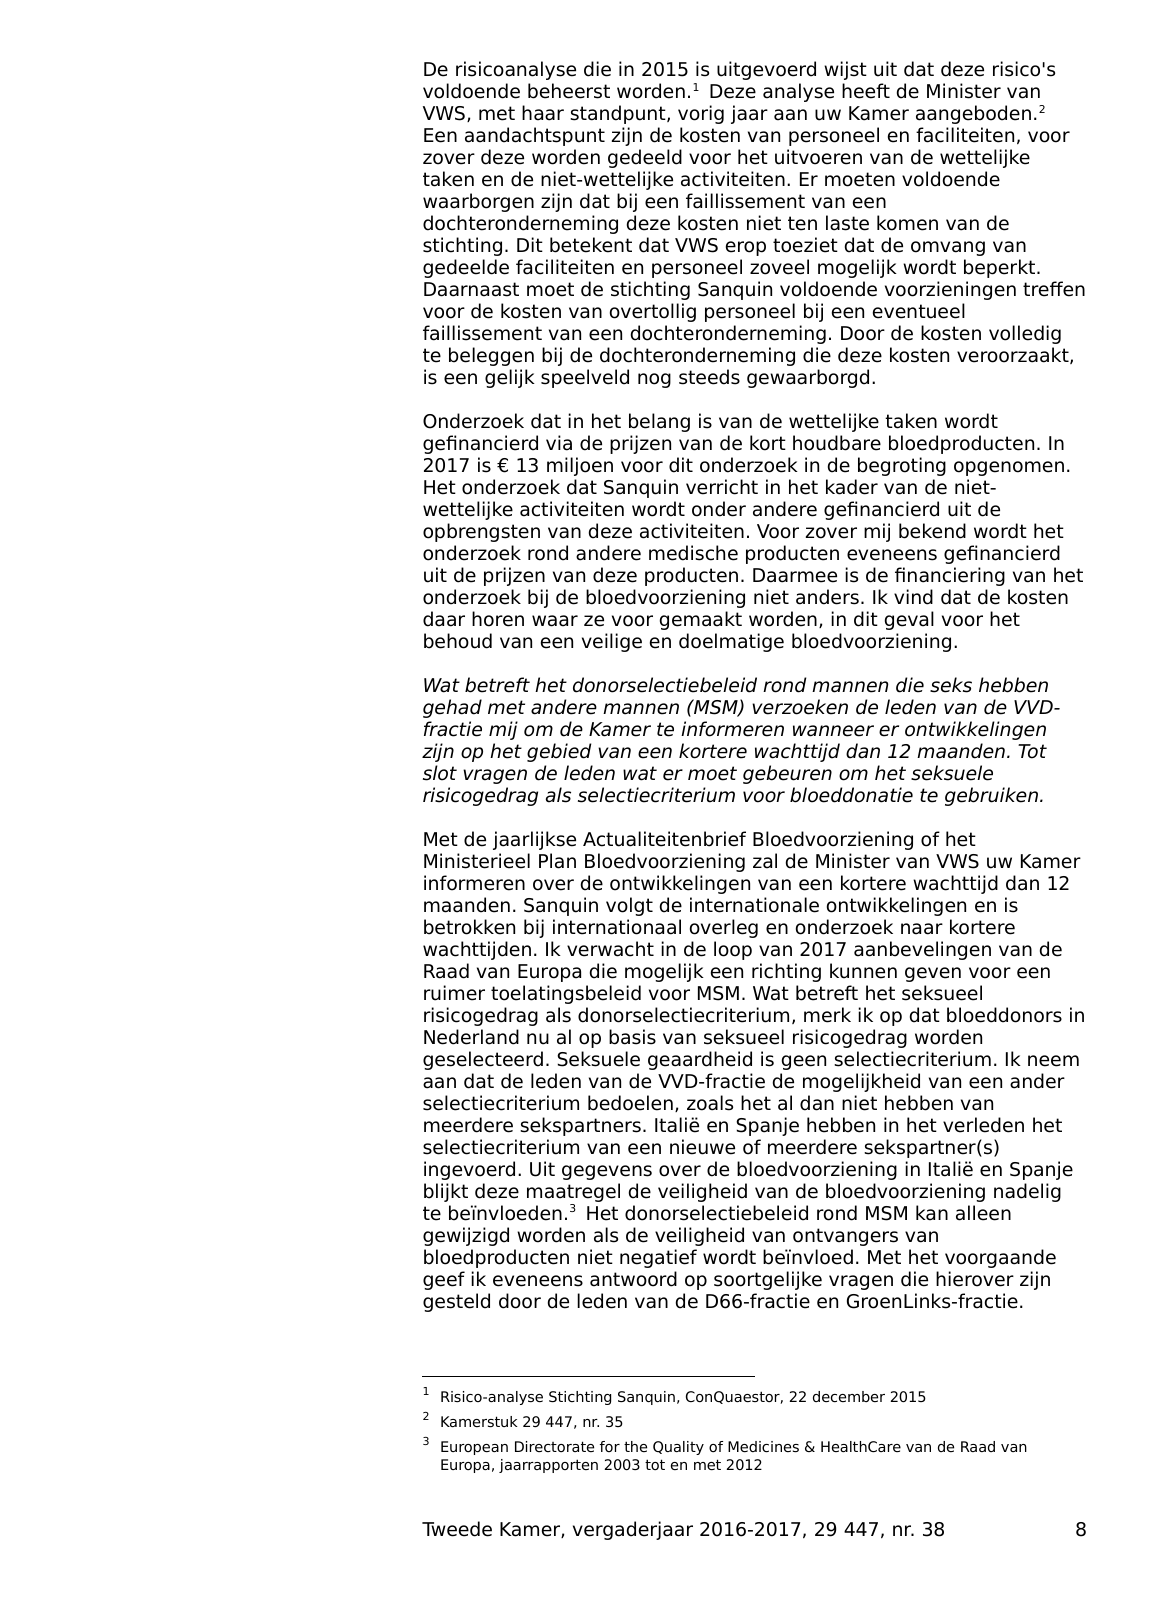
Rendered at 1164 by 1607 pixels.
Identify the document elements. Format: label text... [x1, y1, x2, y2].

text De risicoanalyse die in 2015 is uitgevoerd wijst uit dat deze risico's voldoende beheerst worden. Deze analyse heeft de Minister van VWS, met haar standpunt, vorig jaar aan uw Kamer aangeboden. Een aandachtspunt zijn de kosten van personeel en faciliteiten, voor zover deze worden gedeeld voor het uitvoeren van de wettelijke taken en de niet-wettelijke activiteiten. Er moeten voldoende waarborgen zijn dat bij een faillissement van een dochteronderneming deze kosten niet ten laste komen van de stichting. Dit betekent dat VWS erop toeziet dat de omvang van gedeelde faciliteiten en personeel zoveel mogelijk wordt beperkt. Daarnaast moet de stichting Sanquin voldoende voorzieningen treffen voor de kosten van overtollig personeel bij een eventueel faillissement van een dochteronderneming. Door de kosten volledig te beleggen bij de dochteronderneming die deze kosten veroorzaakt, is een gelijk speelveld nog steeds gewaarborgd. [422, 59, 1087, 389]
text Kamerstuk 29 447, nr. 35 [422, 1410, 1087, 1432]
text Risico-analyse Stichting Sanquin, ConQuaestor, 22 december 2015 [422, 1385, 1087, 1407]
text European Directorate for the Quality of Medicines & HealthCare van de Raad van Europa, jaarrapporten 2003 tot en met 2012 [422, 1435, 1087, 1474]
text Met de jaarlijkse Actualiteitenbrief Bloedvoorziening of het Ministerieel Plan Bloedvoorziening zal de Minister van VWS uw Kamer informeren over de ontwikkelingen van een kortere wachttijd dan 12 maanden. Sanquin volgt de internationale ontwikkelingen en is betrokken bij internationaal overleg en onderzoek naar kortere wachttijden. Ik verwacht in de loop van 2017 aanbevelingen van de Raad van Europa die mogelijk een richting kunnen geven voor een ruimer toelatingsbeleid voor MSM. Wat betreft het seksueel risicogedrag als donorselectiecriterium, merk ik op dat bloeddonors in Nederland nu al op basis van seksueel risicogedrag worden geselecteerd. Seksuele geaardheid is geen selectiecriterium. Ik neem aan dat de leden van de VVD-fractie de mogelijkheid van een ander selectiecriterium bedoelen, zoals het al dan niet hebben van meerdere sekspartners. Italië en Spanje hebben in het verleden het selectiecriterium van een nieuwe of meerdere sekspartner(s) ingevoerd. Uit gegevens over de bloedvoorziening in Italië en Spanje blijkt deze maatregel de veiligheid van de bloedvoorziening nadelig te beïnvloeden. Het donorselectiebeleid rond MSM kan alleen gewijzigd worden als de veiligheid van ontvangers van bloedproducten niet negatief wordt beïnvloed. Met het voorgaande geef ik eveneens antwoord op soortgelijke vragen die hierover zijn gesteld door de leden van de D66-fractie en GroenLinks-fractie. [422, 829, 1087, 1312]
text Wat betreft het donorselectiebeleid rond mannen die seks hebben gehad met andere mannen (MSM) verzoeken de leden van de VVD-fractie mij om de Kamer te informeren wanneer er ontwikkelingen zijn op het gebied van een kortere wachttijd dan 12 maanden. Tot slot vragen de leden wat er moet gebeuren om het seksuele risicogedrag als selectiecriterium voor bloeddonatie te gebruiken. [422, 675, 1087, 807]
text Onderzoek dat in het belang is van de wettelijke taken wordt gefinancierd via de prijzen van de kort houdbare bloedproducten. In 2017 is € 13 miljoen voor dit onderzoek in de begroting opgenomen. Het onderzoek dat Sanquin verricht in het kader van de niet-wettelijke activiteiten wordt onder andere gefinancierd uit de opbrengsten van deze activiteiten. Voor zover mij bekend wordt het onderzoek rond andere medische producten eveneens gefinancierd uit de prijzen van deze producten. Daarmee is de financiering van het onderzoek bij de bloedvoorziening niet anders. Ik vind dat de kosten daar horen waar ze voor gemaakt worden, in dit geval voor het behoud van een veilige en doelmatige bloedvoorziening. [422, 411, 1087, 653]
